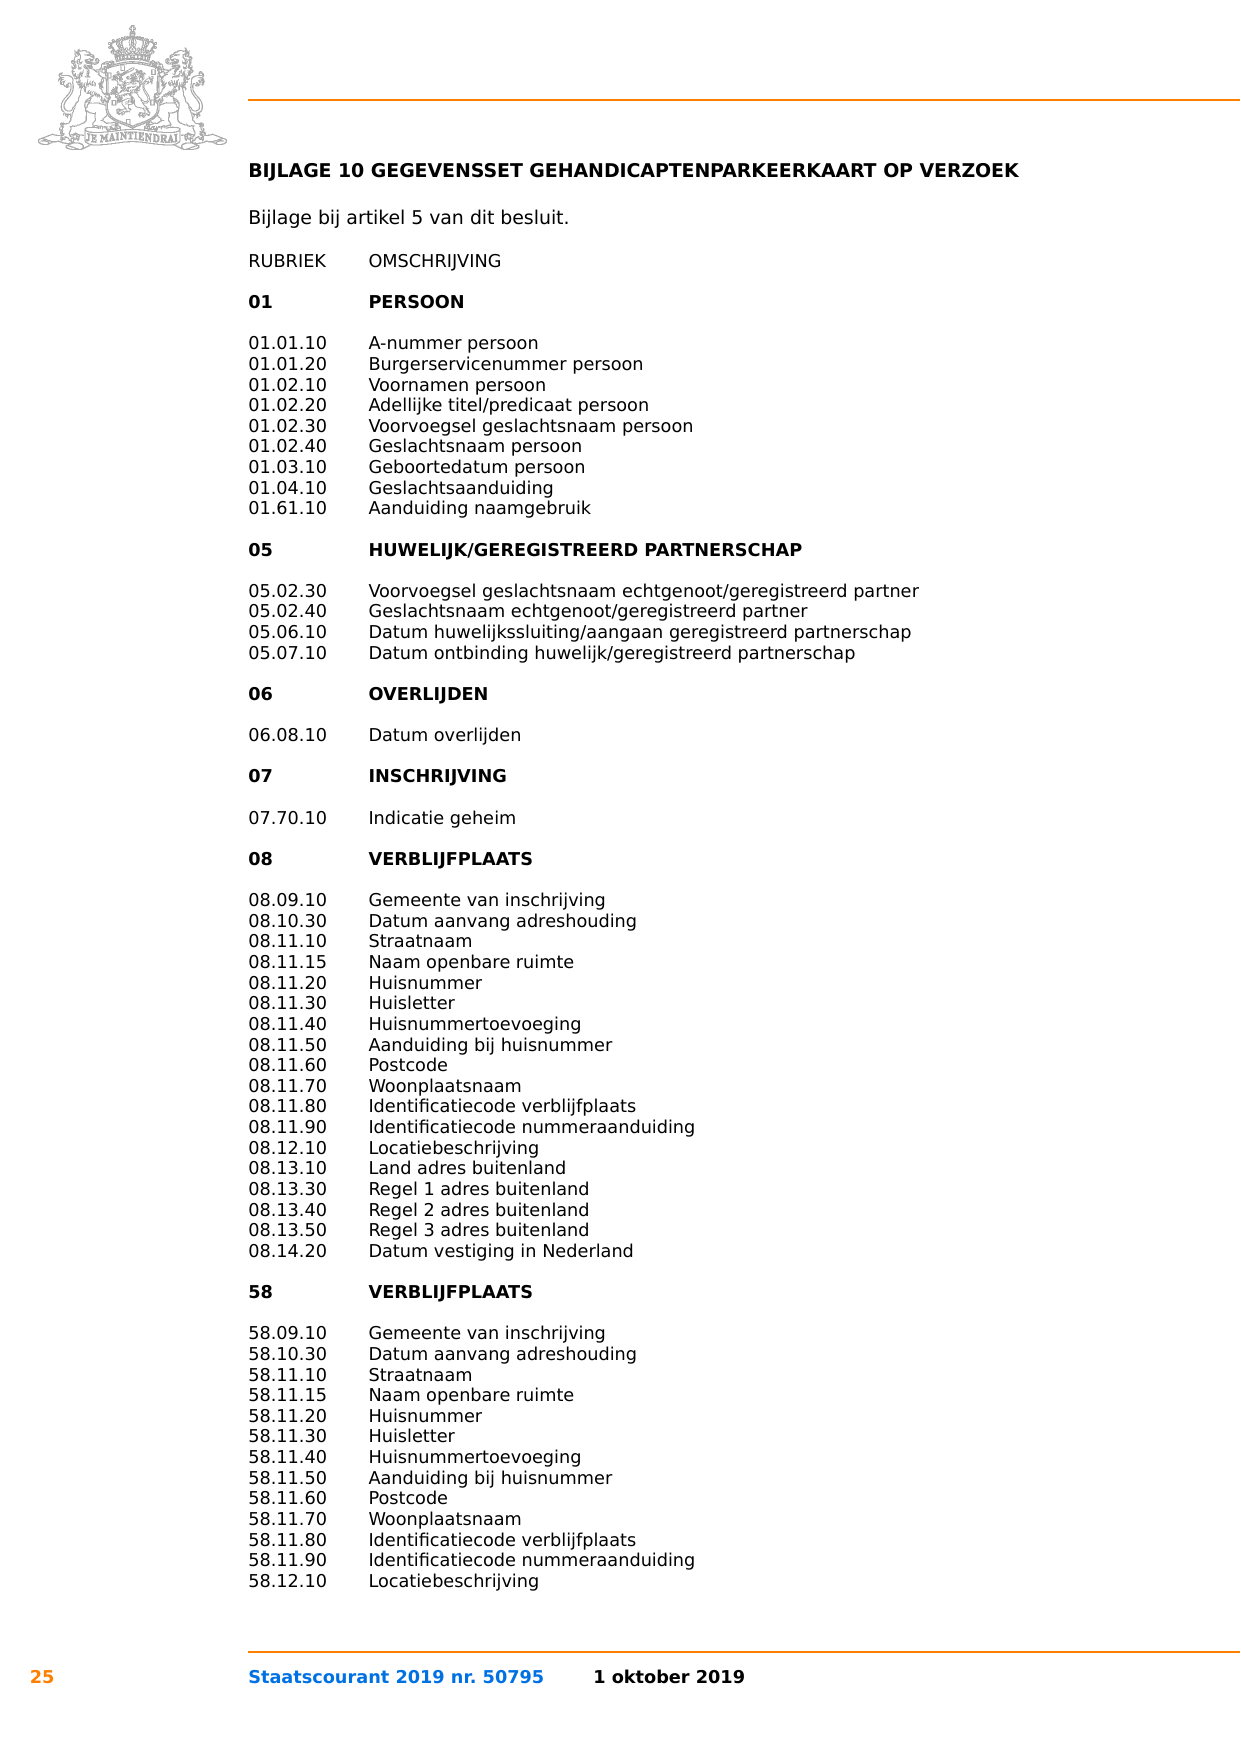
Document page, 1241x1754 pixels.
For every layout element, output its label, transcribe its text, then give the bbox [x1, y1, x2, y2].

table_cell [248, 519, 362, 539]
table_cell HUWELIJK/GEREGISTREERD PARTNERSCHAP [363, 540, 1163, 560]
table_cell 06 [248, 684, 362, 704]
table_cell 08.13.10 [248, 1158, 362, 1179]
table_cell 01.02.20 [248, 395, 362, 416]
table_cell 05.07.10 [248, 643, 362, 663]
table_cell [363, 828, 1163, 849]
table_cell A-nummer persoon [363, 333, 1163, 354]
table_cell 01.01.20 [248, 354, 362, 374]
table_cell Locatiebeschrijving [363, 1571, 1163, 1591]
table_cell Aanduiding naamgebruik [363, 498, 1163, 519]
table_cell Woonplaatsnaam [363, 1076, 1163, 1096]
table_cell 58.10.30 [248, 1344, 362, 1364]
table_cell 08.11.40 [248, 1014, 362, 1034]
table_cell Identificatiecode nummeraanduiding [363, 1117, 1163, 1138]
table_cell 01.02.10 [248, 375, 362, 395]
table_cell [248, 746, 362, 766]
table_cell 58.11.15 [248, 1385, 362, 1406]
table_cell [363, 787, 1163, 808]
table_cell Gemeente van inschrijving [363, 1323, 1163, 1344]
table_cell Voorvoegsel geslachtsnaam echtgenoot/geregistreerd partner [363, 581, 1163, 601]
table_cell [363, 663, 1163, 684]
table_cell Datum huwelijkssluiting/aangaan geregistreerd partnerschap [363, 622, 1163, 643]
table_cell 08.13.40 [248, 1200, 362, 1220]
table_header OMSCHRIJVING [363, 251, 1163, 271]
table_cell 58.09.10 [248, 1323, 362, 1344]
table_cell 01.03.10 [248, 457, 362, 478]
table_cell 01.02.40 [248, 436, 362, 457]
picture [38, 25, 227, 150]
table_cell Datum overlijden [363, 725, 1163, 746]
table_cell 08.11.20 [248, 973, 362, 993]
table_cell VERBLIJFPLAATS [363, 849, 1163, 869]
table_cell Datum ontbinding huwelijk/geregistreerd partnerschap [363, 643, 1163, 663]
table_cell 08.09.10 [248, 890, 362, 911]
table_cell Postcode [363, 1488, 1163, 1509]
table_cell 05 [248, 540, 362, 560]
table_header RUBRIEK [248, 251, 362, 271]
table_cell [248, 560, 362, 581]
table_cell Adellijke titel/predicaat persoon [363, 395, 1163, 416]
table_cell 05.02.40 [248, 601, 362, 622]
table_cell Huisletter [363, 1426, 1163, 1447]
table_cell 08.11.10 [248, 931, 362, 952]
table_cell Naam openbare ruimte [363, 952, 1163, 973]
table_cell 08.14.20 [248, 1241, 362, 1261]
table_cell [248, 271, 362, 292]
table_cell Straatnaam [363, 931, 1163, 952]
table_cell INSCHRIJVING [363, 766, 1163, 787]
table_cell OVERLIJDEN [363, 684, 1163, 704]
table_cell Regel 1 adres buitenland [363, 1179, 1163, 1199]
table_cell [248, 313, 362, 333]
table_cell [248, 870, 362, 890]
table_cell [248, 1303, 362, 1323]
table_cell Huisnummertoevoeging [363, 1014, 1163, 1034]
table_cell Datum aanvang adreshouding [363, 1344, 1163, 1364]
table_cell 08.12.10 [248, 1138, 362, 1158]
table_cell [363, 271, 1163, 292]
table_cell Huisnummer [363, 973, 1163, 993]
table_cell Geslachtsnaam echtgenoot/geregistreerd partner [363, 601, 1163, 622]
table_cell 58.11.80 [248, 1530, 362, 1550]
table_cell Geslachtsaanduiding [363, 478, 1163, 498]
table_cell [248, 828, 362, 849]
table_cell 08.11.90 [248, 1117, 362, 1138]
table_cell Huisnummer [363, 1406, 1163, 1426]
table_cell Huisletter [363, 993, 1163, 1014]
table_cell 08.11.15 [248, 952, 362, 973]
table_cell [248, 663, 362, 684]
table_cell Indicatie geheim [363, 808, 1163, 828]
subtitle BIJLAGE 10 GEGEVENSSET GEHANDICAPTENPARKEERKAART OP VERZOEK [248, 160, 1163, 182]
table_cell Gemeente van inschrijving [363, 890, 1163, 911]
table_cell Burgerservicenummer persoon [363, 354, 1163, 374]
table_cell 58.11.60 [248, 1488, 362, 1509]
table_cell 58.12.10 [248, 1571, 362, 1591]
table_cell Geslachtsnaam persoon [363, 436, 1163, 457]
table_cell Postcode [363, 1055, 1163, 1076]
table_cell 08.13.30 [248, 1179, 362, 1199]
table_cell [363, 560, 1163, 581]
table_cell Voorvoegsel geslachtsnaam persoon [363, 416, 1163, 436]
table_cell 05.02.30 [248, 581, 362, 601]
table_cell Voornamen persoon [363, 375, 1163, 395]
table_cell Datum aanvang adreshouding [363, 911, 1163, 931]
table_cell 01.61.10 [248, 498, 362, 519]
table_cell Aanduiding bij huisnummer [363, 1035, 1163, 1055]
table_cell 58.11.50 [248, 1468, 362, 1488]
table_cell [363, 746, 1163, 766]
table_cell [363, 870, 1163, 890]
table_cell Identificatiecode nummeraanduiding [363, 1550, 1163, 1571]
table_cell Regel 2 adres buitenland [363, 1200, 1163, 1220]
table_cell 07.70.10 [248, 808, 362, 828]
table_cell 58.11.30 [248, 1426, 362, 1447]
table_cell 01.02.30 [248, 416, 362, 436]
table_cell 08.10.30 [248, 911, 362, 931]
table_cell 01.01.10 [248, 333, 362, 354]
table_cell VERBLIJFPLAATS [363, 1282, 1163, 1303]
table_cell 08.11.80 [248, 1096, 362, 1117]
table_cell 08.11.70 [248, 1076, 362, 1096]
table_cell [363, 519, 1163, 539]
table_cell 58.11.70 [248, 1509, 362, 1529]
table_cell 05.06.10 [248, 622, 362, 643]
table_cell 08 [248, 849, 362, 869]
table_cell 58.11.40 [248, 1447, 362, 1468]
table_cell [363, 705, 1163, 725]
table_cell Geboortedatum persoon [363, 457, 1163, 478]
table_cell [363, 1303, 1163, 1323]
table_cell Identificatiecode verblijfplaats [363, 1096, 1163, 1117]
table_cell Datum vestiging in Nederland [363, 1241, 1163, 1261]
table_cell Aanduiding bij huisnummer [363, 1468, 1163, 1488]
table_cell PERSOON [363, 292, 1163, 313]
table_cell 01.04.10 [248, 478, 362, 498]
table_cell Straatnaam [363, 1365, 1163, 1385]
table_cell [248, 787, 362, 808]
table_cell [248, 1261, 362, 1282]
table_cell 07 [248, 766, 362, 787]
table_cell 08.11.30 [248, 993, 362, 1014]
table_cell 01 [248, 292, 362, 313]
table_cell 08.11.60 [248, 1055, 362, 1076]
table_cell Woonplaatsnaam [363, 1509, 1163, 1529]
table_cell Regel 3 adres buitenland [363, 1220, 1163, 1241]
table_cell 06.08.10 [248, 725, 362, 746]
table_cell Locatiebeschrijving [363, 1138, 1163, 1158]
table_cell 58 [248, 1282, 362, 1303]
table_cell 58.11.20 [248, 1406, 362, 1426]
table_cell [363, 1261, 1163, 1282]
table_cell Land adres buitenland [363, 1158, 1163, 1179]
table_cell Naam openbare ruimte [363, 1385, 1163, 1406]
table_cell 58.11.90 [248, 1550, 362, 1571]
table_cell 58.11.10 [248, 1365, 362, 1385]
table_cell 08.13.50 [248, 1220, 362, 1241]
table_cell [363, 313, 1163, 333]
table_cell Identificatiecode verblijfplaats [363, 1530, 1163, 1550]
table_cell Huisnummertoevoeging [363, 1447, 1163, 1468]
table_cell [248, 705, 362, 725]
table_cell 08.11.50 [248, 1035, 362, 1055]
text Bijlage bij artikel 5 van dit besluit. [248, 207, 1163, 229]
